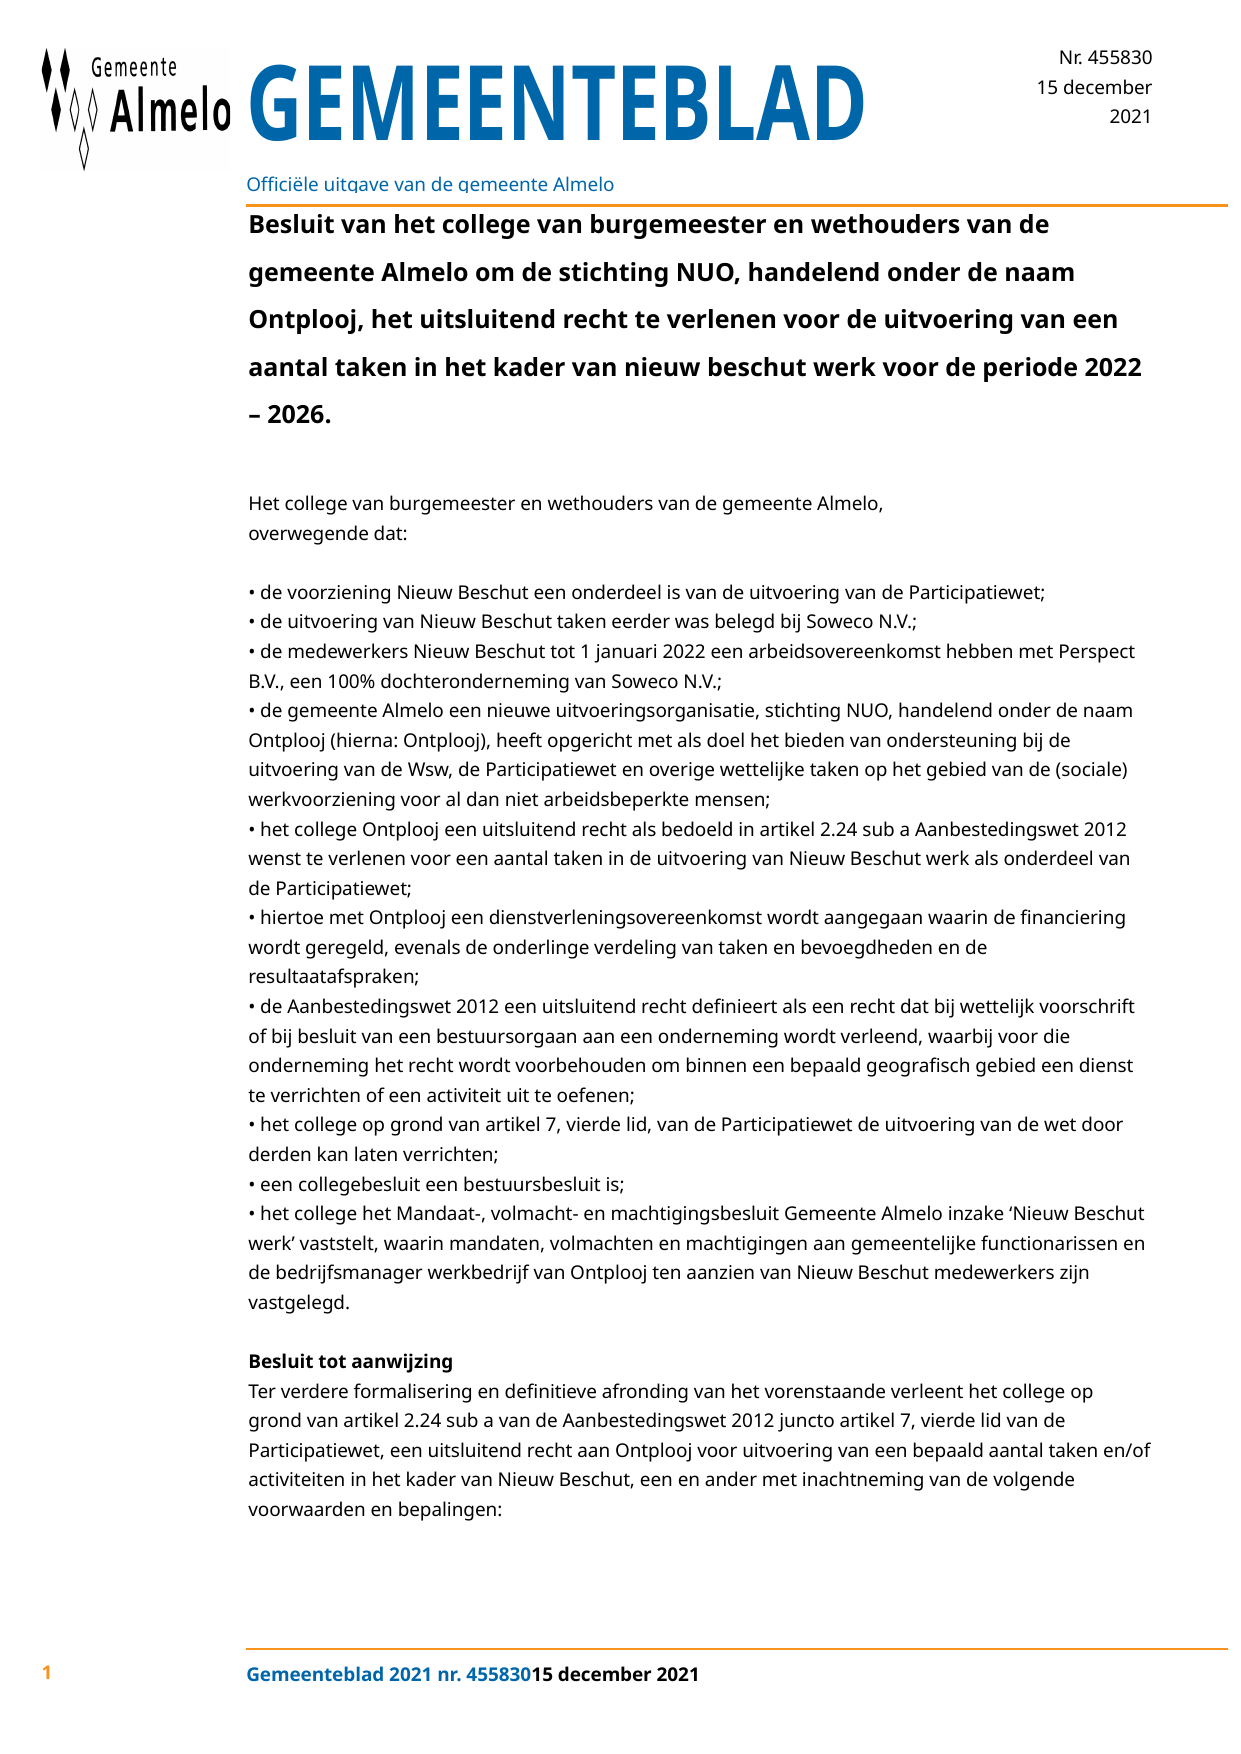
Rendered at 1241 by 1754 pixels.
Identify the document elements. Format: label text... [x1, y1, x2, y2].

text • de medewerkers Nieuw Beschut tot 1 januari 2022 een arbeidsovereenkomst hebben met Perspect B.V., een 100% dochteronderneming van Soweco N.V.; [248, 638, 1152, 693]
text Besluit tot aanwijzing [248, 1348, 1152, 1374]
text • het college op grond van artikel 7, vierde lid, van de Participatiewet de uitvoering van de wet door derden kan laten verrichten; [248, 1112, 1152, 1167]
text • de uitvoering van Nieuw Beschut taken eerder was belegd bij Soweco N.V.; [248, 609, 1152, 634]
text • de Aanbestedingswet 2012 een uitsluitend recht definieert als een recht dat bij wettelijk voorschrift of bij besluit van een bestuursorgaan aan een onderneming wordt verleend, waarbij voor die onderneming het recht wordt voorbehouden om binnen een bepaald geografisch gebied een dienst te verrichten of een activiteit uit te oefenen; [248, 993, 1152, 1108]
text Besluit van het college van burgemeester en wethouders van de gemeente Almelo om de stichting NUO, handelend onder de naam Ontplooj, het uitsluitend recht te verlenen voor de uitvoering van een aantal taken in het kader van nieuw beschut werk voor de periode 2022 – 2026. [248, 207, 1152, 431]
text • een collegebesluit een bestuursbesluit is; [248, 1171, 1152, 1196]
text • het college het Mandaat-, volmacht- en machtigingsbesluit Gemeente Almelo inzake ‘Nieuw Beschut werk’ vaststelt, waarin mandaten, volmachten en machtigingen aan gemeentelijke functionarissen en de bedrijfsmanager werkbedrijf van Ontplooj ten aanzien van Nieuw Beschut medewerkers zijn vastgelegd. [248, 1200, 1152, 1315]
text overwegende dat: [248, 520, 1152, 546]
text Ter verdere formalisering en definitieve afronding van het vorenstaande verleent het college op grond van artikel 2.24 sub a van de Aanbestedingswet 2012 juncto artikel 7, vierde lid van de Participatiewet, een uitsluitend recht aan Ontplooj voor uitvoering van een bepaald aantal taken en/of activiteiten in het kader van Nieuw Beschut, een en ander met inachtneming van de volgende voorwaarden en bepalingen: [248, 1378, 1152, 1522]
picture [41, 47, 231, 172]
text • hiertoe met Ontplooj een dienstverleningsovereenkomst wordt aangegaan waarin de financiering wordt geregeld, evenals de onderlinge verdeling van taken en bevoegdheden en de resultaatafspraken; [248, 904, 1152, 989]
text Het college van burgemeester en wethouders van de gemeente Almelo, [248, 490, 1152, 516]
text • het college Ontplooj een uitsluitend recht als bedoeld in artikel 2.24 sub a Aanbestedingswet 2012 wenst te verlenen voor een aantal taken in de uitvoering van Nieuw Beschut werk als onderdeel van de Participatiewet; [248, 816, 1152, 901]
text • de gemeente Almelo een nieuwe uitvoeringsorganisatie, stichting NUO, handelend onder de naam Ontplooj (hierna: Ontplooj), heeft opgericht met als doel het bieden van ondersteuning bij de uitvoering van de Wsw, de Participatiewet en overige wettelijke taken op het gebied van de (sociale) werkvoorziening voor al dan niet arbeidsbeperkte mensen; [248, 697, 1152, 812]
text • de voorziening Nieuw Beschut een onderdeel is van de uitvoering van de Participatiewet; [248, 579, 1152, 605]
